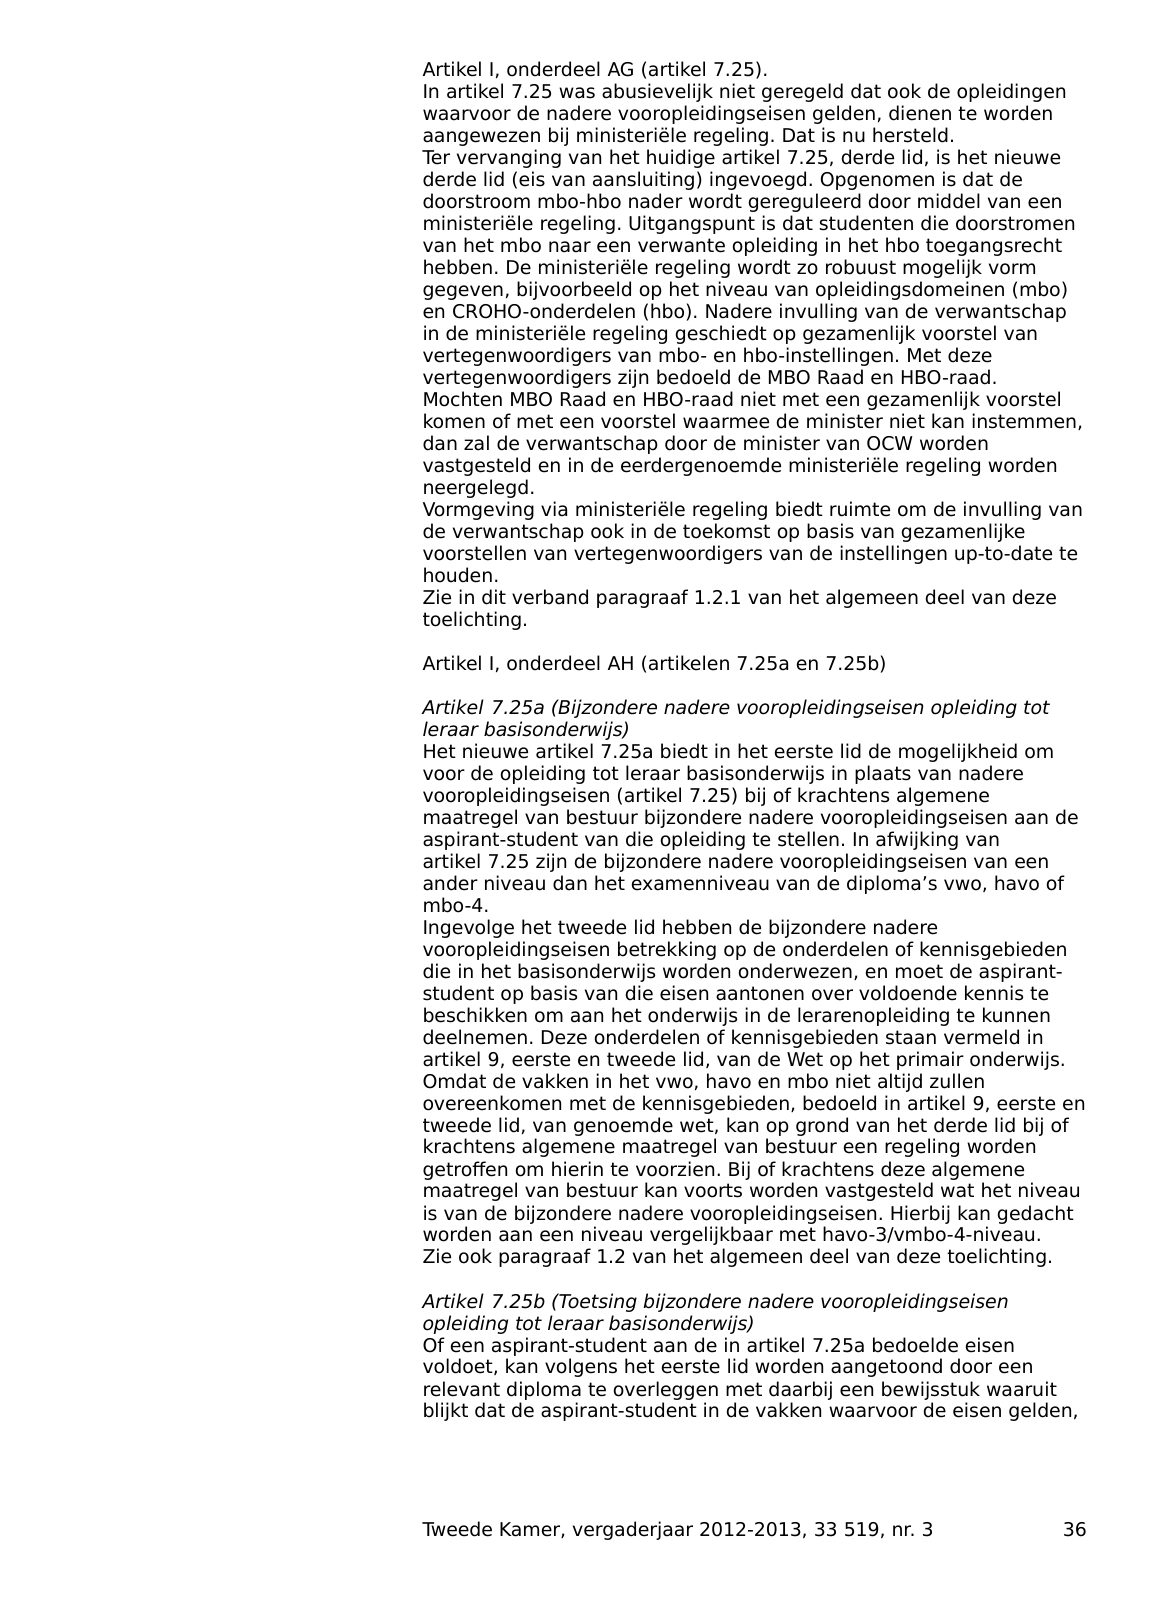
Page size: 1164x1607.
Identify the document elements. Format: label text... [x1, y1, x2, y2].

text Omdat de vakken in het vwo, havo en mbo niet altijd zullen overeenkomen met de kennisgebieden, bedoeld in artikel 9, eerste en tweede lid, van genoemde wet, kan op grond van het derde lid bij of krachtens algemene maatregel van bestuur een regeling worden getroffen om hierin te voorzien. Bij of krachtens deze algemene maatregel van bestuur kan voorts worden vastgesteld wat het niveau is van de bijzondere nadere vooropleidingseisen. Hierbij kan gedacht worden aan een niveau vergelijkbaar met havo-3/vmbo-4-niveau. [422, 1071, 1087, 1246]
text Artikel 7.25b (Toetsing bijzondere nadere vooropleidingseisen opleiding tot leraar basisonderwijs) [422, 1291, 1087, 1334]
text Vormgeving via ministeriële regeling biedt ruimte om de invulling van de verwantschap ook in de toekomst op basis van gezamenlijke voorstellen van vertegenwoordigers van de instellingen up-to-date te houden. [422, 499, 1087, 587]
text In artikel 7.25 was abusievelijk niet geregeld dat ook de opleidingen waarvoor de nadere vooropleidingseisen gelden, dienen te worden aangewezen bij ministeriële regeling. Dat is nu hersteld. [422, 81, 1087, 147]
text Zie ook paragraaf 1.2 van het algemeen deel van deze toelichting. [422, 1246, 1087, 1268]
text Of een aspirant-student aan de in artikel 7.25a bedoelde eisen voldoet, kan volgens het eerste lid worden aangetoond door een relevant diploma te overleggen met daarbij een bewijsstuk waaruit blijkt dat de aspirant-student in de vakken waarvoor de eisen gelden, [422, 1334, 1087, 1422]
text Artikel 7.25a (Bijzondere nadere vooropleidingseisen opleiding tot leraar basisonderwijs) [422, 697, 1087, 741]
text Ter vervanging van het huidige artikel 7.25, derde lid, is het nieuwe derde lid (eis van aansluiting) ingevoegd. Opgenomen is dat de doorstroom mbo-hbo nader wordt gereguleerd door middel van een ministeriële regeling. Uitgangspunt is dat studenten die doorstromen van het mbo naar een verwante opleiding in het hbo toegangsrecht hebben. De ministeriële regeling wordt zo robuust mogelijk vorm gegeven, bijvoorbeeld op het niveau van opleidingsdomeinen (mbo) en CROHO-onderdelen (hbo). Nadere invulling van de verwantschap in de ministeriële regeling geschiedt op gezamenlijk voorstel van vertegenwoordigers van mbo- en hbo-instellingen. Met deze vertegenwoordigers zijn bedoeld de MBO Raad en HBO-raad. [422, 147, 1087, 389]
text Artikel I, onderdeel AG (artikel 7.25). [422, 59, 1087, 81]
text Het nieuwe artikel 7.25a biedt in het eerste lid de mogelijkheid om voor de opleiding tot leraar basisonderwijs in plaats van nadere vooropleidingseisen (artikel 7.25) bij of krachtens algemene maatregel van bestuur bijzondere nadere vooropleidingseisen aan de aspirant-student van die opleiding te stellen. In afwijking van artikel 7.25 zijn de bijzondere nadere vooropleidingseisen van een ander niveau dan het examenniveau van de diploma’s vwo, havo of mbo-4. [422, 741, 1087, 917]
text Mochten MBO Raad en HBO-raad niet met een gezamenlijk voorstel komen of met een voorstel waarmee de minister niet kan instemmen, dan zal de verwantschap door de minister van OCW worden vastgesteld en in de eerdergenoemde ministeriële regeling worden neergelegd. [422, 389, 1087, 499]
text Ingevolge het tweede lid hebben de bijzondere nadere vooropleidingseisen betrekking op de onderdelen of kennisgebieden die in het basisonderwijs worden onderwezen, en moet de aspirant-student op basis van die eisen aantonen over voldoende kennis te beschikken om aan het onderwijs in de lerarenopleiding te kunnen deelnemen. Deze onderdelen of kennisgebieden staan vermeld in artikel 9, eerste en tweede lid, van de Wet op het primair onderwijs. [422, 917, 1087, 1071]
text Artikel I, onderdeel AH (artikelen 7.25a en 7.25b) [422, 653, 1087, 675]
text Zie in dit verband paragraaf 1.2.1 van het algemeen deel van deze toelichting. [422, 587, 1087, 631]
